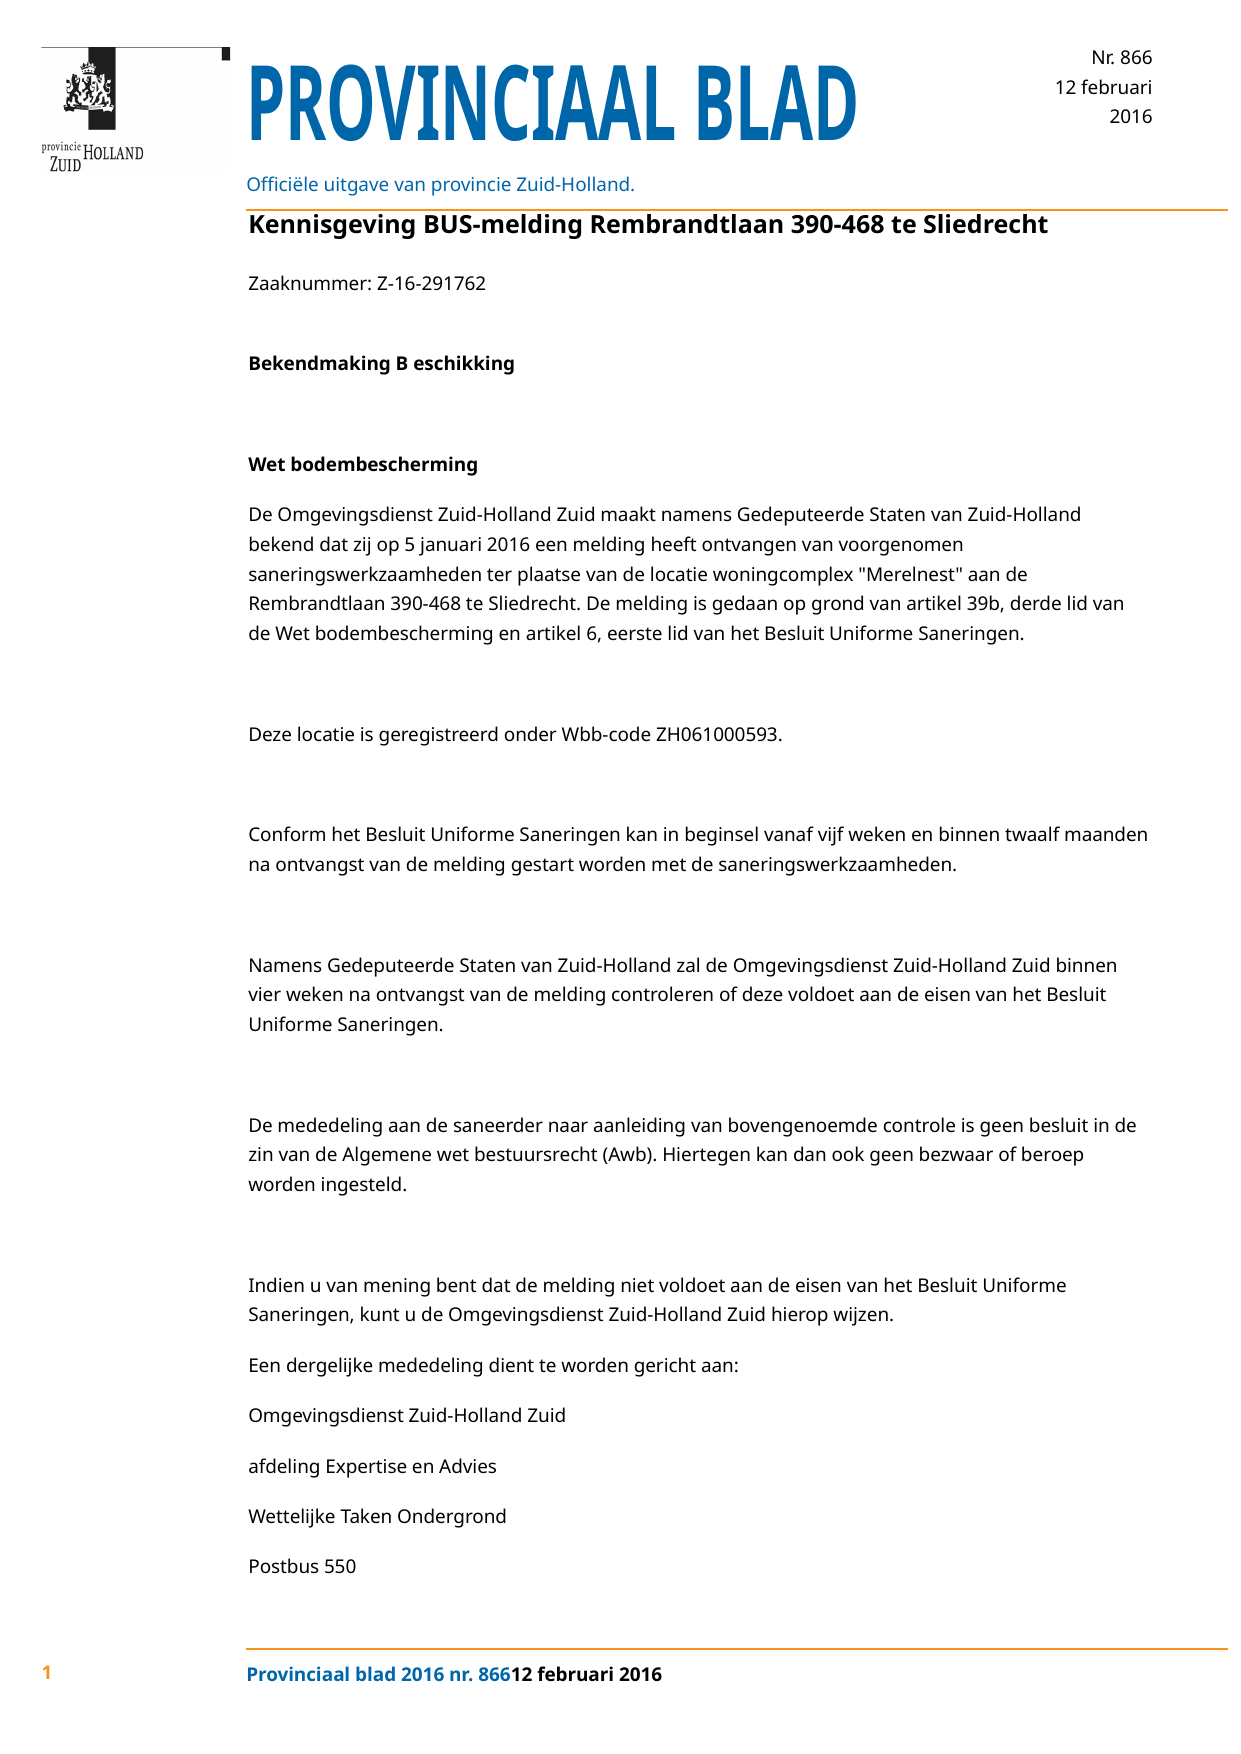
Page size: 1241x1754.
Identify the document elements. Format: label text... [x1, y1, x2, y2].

text Wettelijke Taken Ondergrond [248, 1503, 1152, 1529]
picture [41, 47, 231, 172]
text afdeling Expertise en Advies [248, 1453, 1152, 1478]
text De mededeling aan de saneerder naar aanleiding van bovengenoemde controle is geen besluit in de zin van de Algemene wet bestuursrecht (Awb). Hiertegen kan dan ook geen bezwaar of beroep worden ingesteld. [248, 1112, 1152, 1197]
text Postbus 550 [248, 1554, 1152, 1579]
text Kennisgeving BUS-melding Rembrandtlaan 390-468 te Sliedrecht [248, 211, 1152, 241]
text Een dergelijke mededeling dient te worden gericht aan: [248, 1352, 1152, 1378]
text Zaaknummer: Z-16-291762 [248, 270, 1152, 296]
text Conform het Besluit Uniforme Saneringen kan in beginsel vanaf vijf weken en binnen twaalf maanden na ontvangst van de melding gestart worden met de saneringswerkzaamheden. [248, 822, 1152, 877]
text Deze locatie is geregistreerd onder Wbb-code ZH061000593. [248, 721, 1152, 746]
text Indien u van mening bent dat de melding niet voldoet aan de eisen van het Besluit Uniforme Saneringen, kunt u de Omgevingsdienst Zuid-Holland Zuid hierop wijzen. [248, 1272, 1152, 1327]
text Bekendmaking B eschikking [248, 350, 1152, 376]
text Wet bodembescherming [248, 451, 1152, 477]
text De Omgevingsdienst Zuid-Holland Zuid maakt namens Gedeputeerde Staten van Zuid-Holland bekend dat zij op 5 januari 2016 een melding heeft ontvangen van voorgenomen saneringswerkzaamheden ter plaatse van de locatie woningcomplex "Merelnest" aan de Rembrandtlaan 390-468 te Sliedrecht. De melding is gedaan op grond van artikel 39b, derde lid van de Wet bodembescherming en artikel 6, eerste lid van het Besluit Uniforme Saneringen. [248, 502, 1152, 646]
text Namens Gedeputeerde Staten van Zuid-Holland zal de Omgevingsdienst Zuid-Holland Zuid binnen vier weken na ontvangst van de melding controleren of deze voldoet aan de eisen van het Besluit Uniforme Saneringen. [248, 952, 1152, 1037]
text Omgevingsdienst Zuid-Holland Zuid [248, 1402, 1152, 1428]
